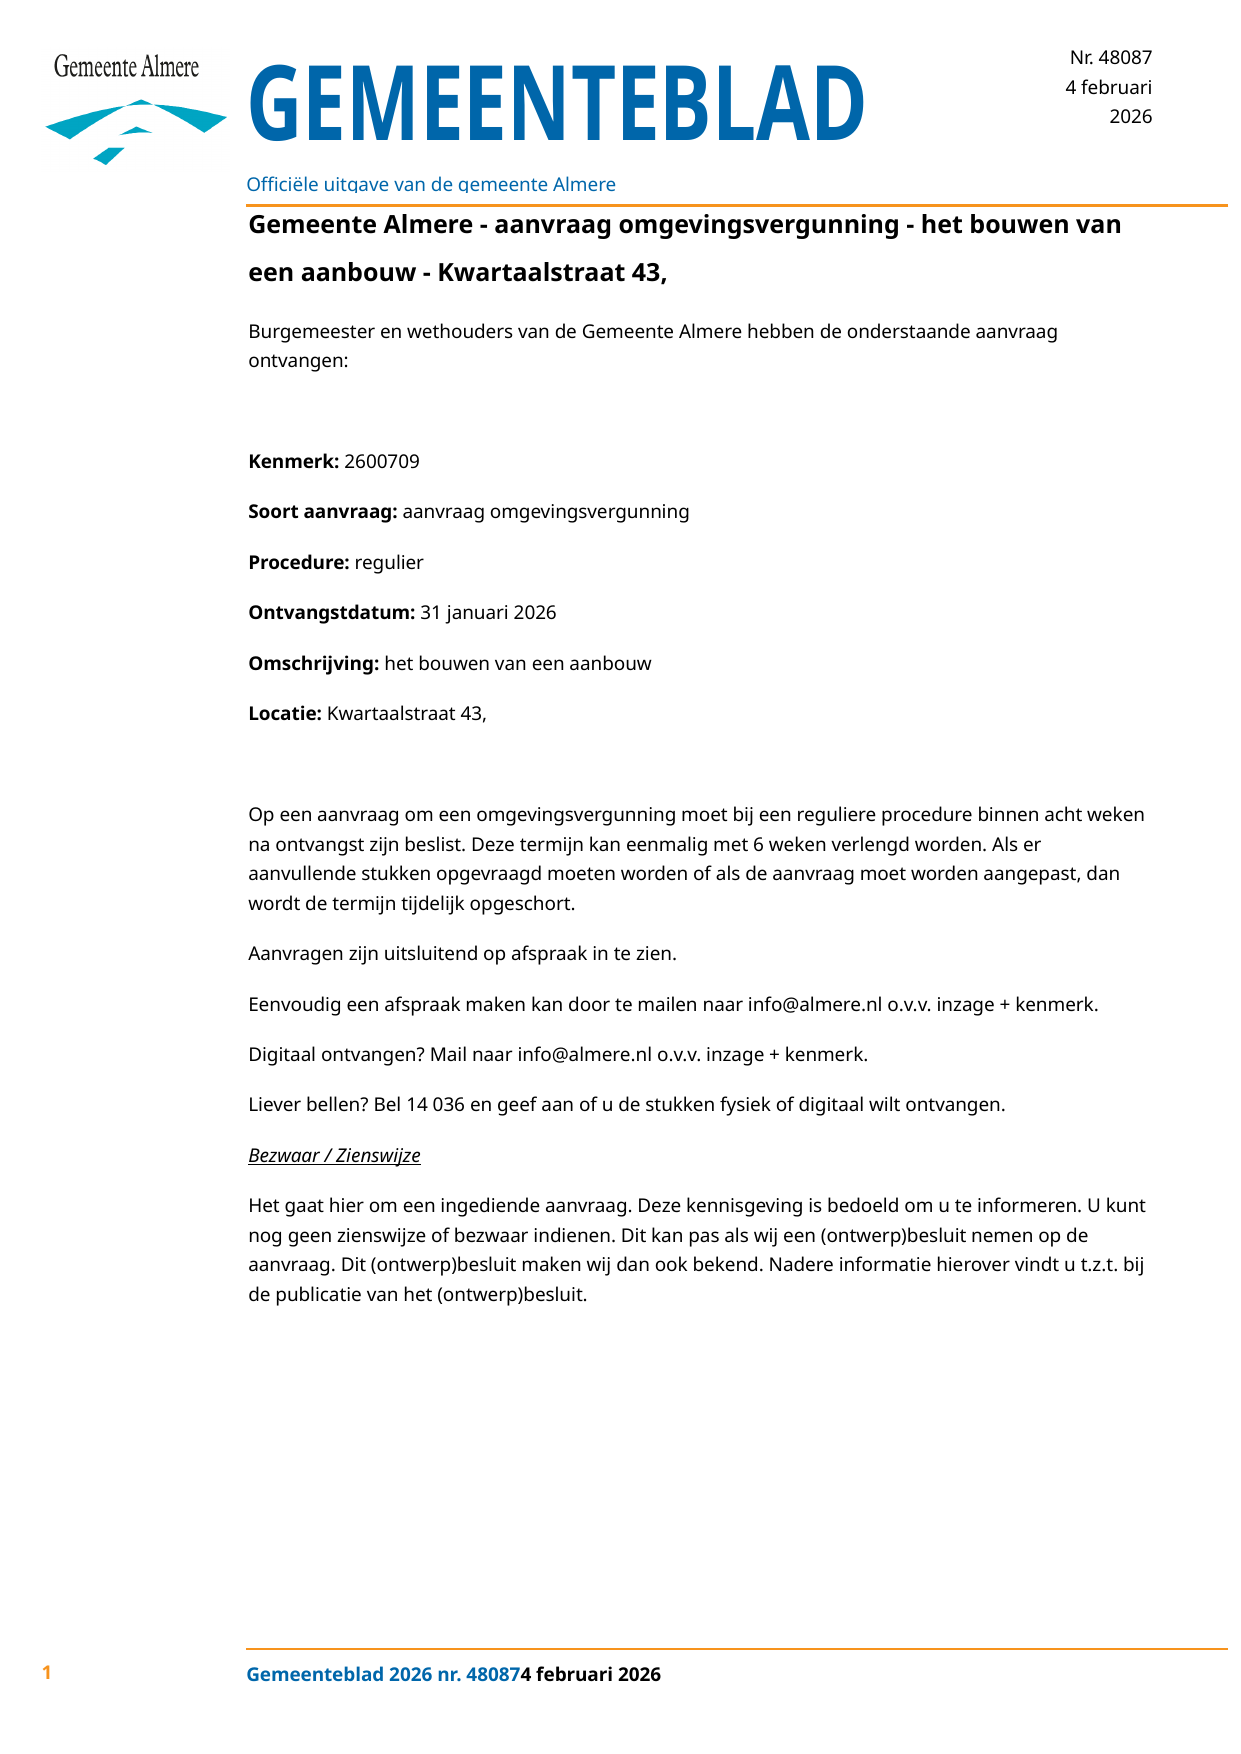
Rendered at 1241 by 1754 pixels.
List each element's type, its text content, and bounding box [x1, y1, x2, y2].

text Locatie: Kwartaalstraat 43, [248, 700, 1152, 726]
text Digitaal ontvangen? Mail naar info@almere.nl o.v.v. inzage + kenmerk. [248, 1041, 1152, 1067]
text Kenmerk: 2600709 [248, 448, 1152, 474]
text Soort aanvraag: aanvraag omgevingsvergunning [248, 499, 1152, 524]
text Gemeente Almere - aanvraag omgevingsvergunning - het bouwen van een aanbouw - Kwartaalstraat 43, [248, 207, 1152, 288]
text Op een aanvraag om een omgevingsvergunning moet bij een reguliere procedure binnen acht weken na ontvangst zijn beslist. Deze termijn kan eenmalig met 6 weken verlengd worden. Als er aanvullende stukken opgevraagd moeten worden of als de aanvraag moet worden aangepast, dan wordt de termijn tijdelijk opgeschort. [248, 801, 1152, 916]
text Bezwaar / Zienswijze [248, 1142, 1152, 1168]
text Het gaat hier om een ingediende aanvraag. Deze kennisgeving is bedoeld om u te informeren. U kunt nog geen zienswijze of bezwaar indienen. Dit kan pas als wij een (ontwerp)besluit nemen op de aanvraag. Dit (ontwerp)besluit maken wij dan ook bekend. Nadere informatie hierover vindt u t.z.t. bij de publicatie van het (ontwerp)besluit. [248, 1192, 1152, 1307]
text Eenvoudig een afspraak maken kan door te mailen naar info@almere.nl o.v.v. inzage + kenmerk. [248, 991, 1152, 1017]
text Burgemeester en wethouders van de Gemeente Almere hebben de onderstaande aanvraag ontvangen: [248, 318, 1152, 373]
text Liever bellen? Bel 14 036 en geef aan of u de stukken fysiek of digitaal wilt ontvangen. [248, 1092, 1152, 1117]
text Omschrijving: het bouwen van een aanbouw [248, 650, 1152, 676]
text Ontvangstdatum: 31 januari 2026 [248, 599, 1152, 625]
text Aanvragen zijn uitsluitend op afspraak in te zien. [248, 940, 1152, 966]
picture [41, 47, 231, 172]
text Procedure: regulier [248, 549, 1152, 575]
